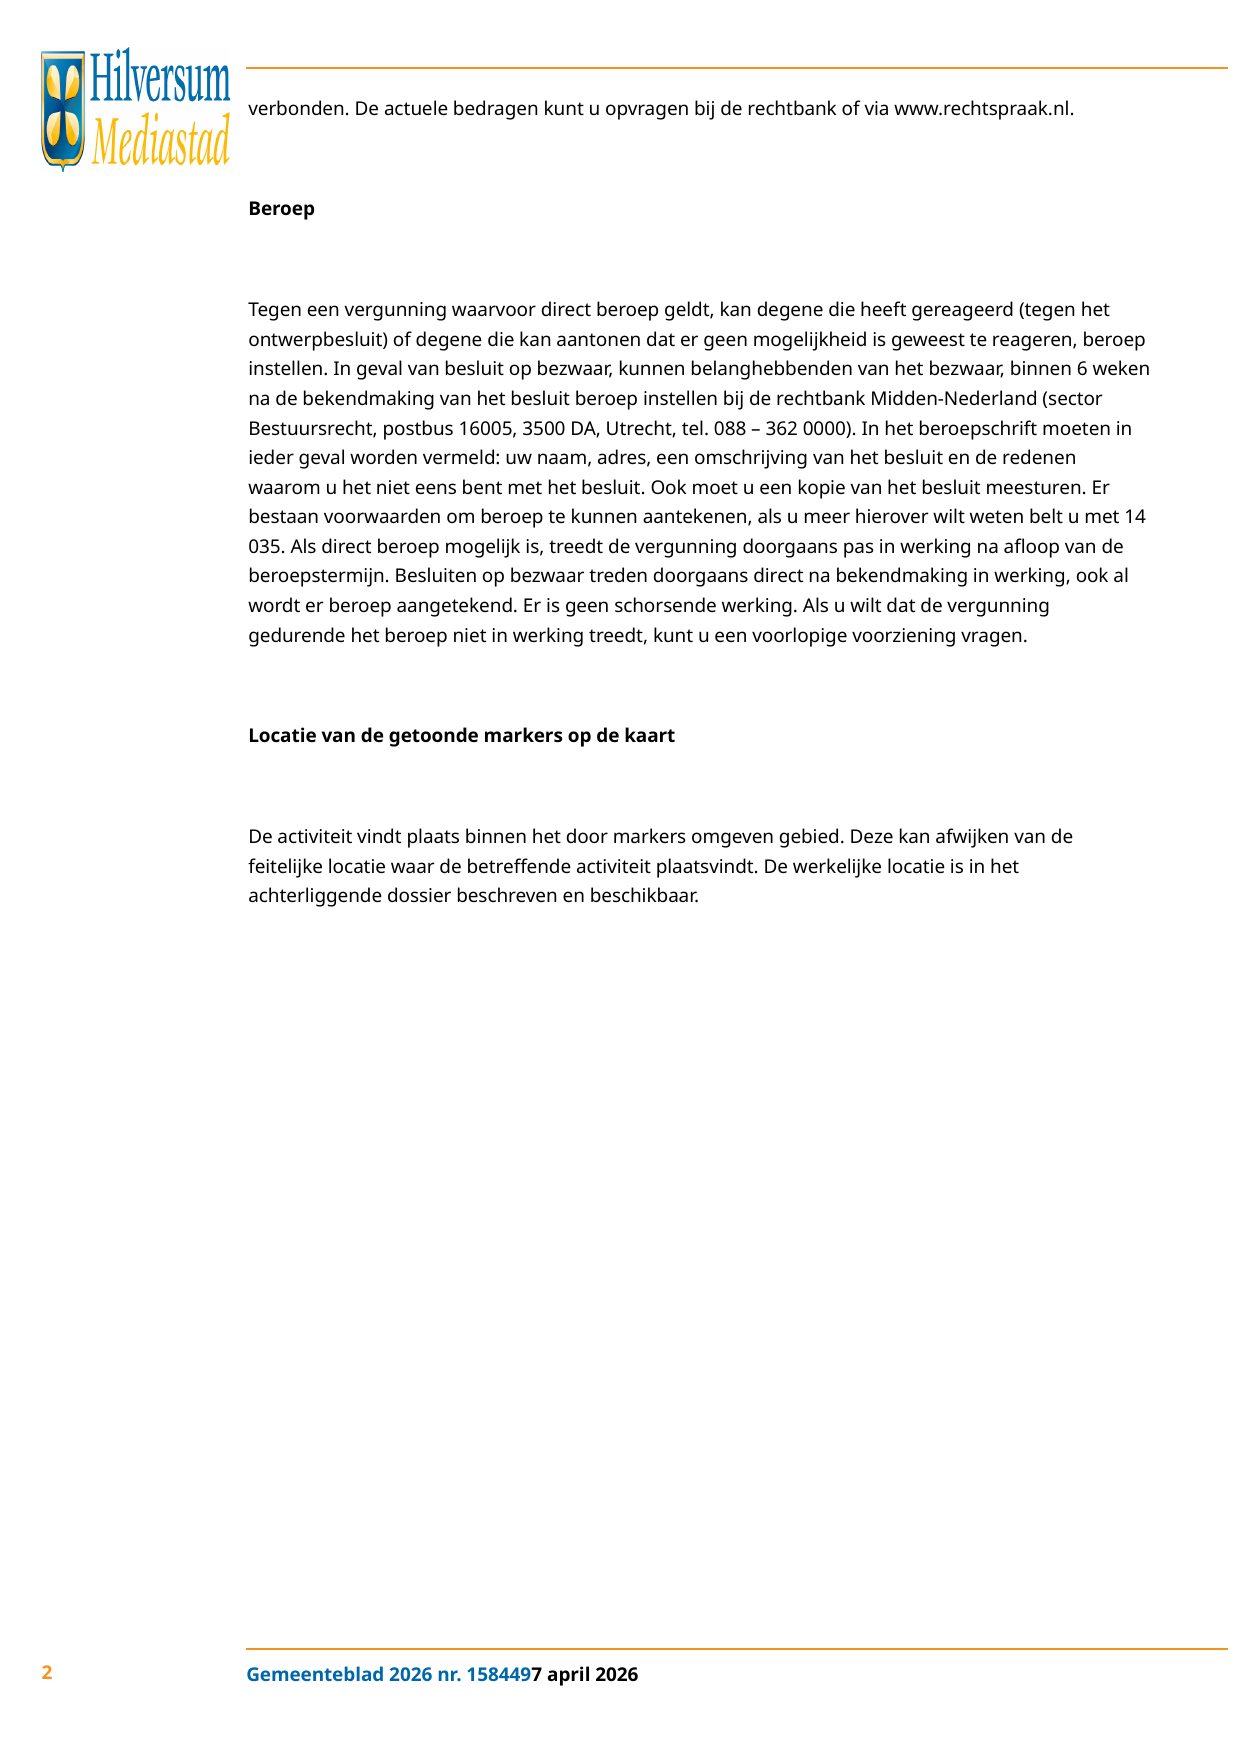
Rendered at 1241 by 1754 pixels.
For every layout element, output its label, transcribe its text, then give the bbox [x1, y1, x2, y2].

text De activiteit vindt plaats binnen het door markers omgeven gebied. Deze kan afwijken van de feitelijke locatie waar de betreffende activiteit plaatsvindt. De werkelijke locatie is in het achterliggende dossier beschreven en beschikbaar. [248, 823, 1152, 908]
text Beroep [248, 196, 1152, 221]
text verbonden. De actuele bedragen kunt u opvragen bij de rechtbank of via www.rechtspraak.nl. [248, 95, 1152, 121]
text Locatie van de getoonde markers op de kaart [248, 723, 1152, 748]
picture [41, 47, 231, 172]
text Tegen een vergunning waarvoor direct beroep geldt, kan degene die heeft gereageerd (tegen het ontwerpbesluit) of degene die kan aantonen dat er geen mogelijkheid is geweest te reageren, beroep instellen. In geval van besluit op bezwaar, kunnen belanghebbenden van het bezwaar, binnen 6 weken na de bekendmaking van het besluit beroep instellen bij de rechtbank Midden-Nederland (sector Bestuursrecht, postbus 16005, 3500 DA, Utrecht, tel. 088 – 362 0000). In het beroepschrift moeten in ieder geval worden vermeld: uw naam, adres, een omschrijving van het besluit en de redenen waarom u het niet eens bent met het besluit. Ook moet u een kopie van het besluit meesturen. Er bestaan voorwaarden om beroep te kunnen aantekenen, als u meer hierover wilt weten belt u met 14 035. Als direct beroep mogelijk is, treedt de vergunning doorgaans pas in werking na afloop van de beroepstermijn. Besluiten op bezwaar treden doorgaans direct na bekendmaking in werking, ook al wordt er beroep aangetekend. Er is geen schorsende werking. Als u wilt dat de vergunning gedurende het beroep niet in werking treedt, kunt u een voorlopige voorziening vragen. [248, 296, 1152, 648]
